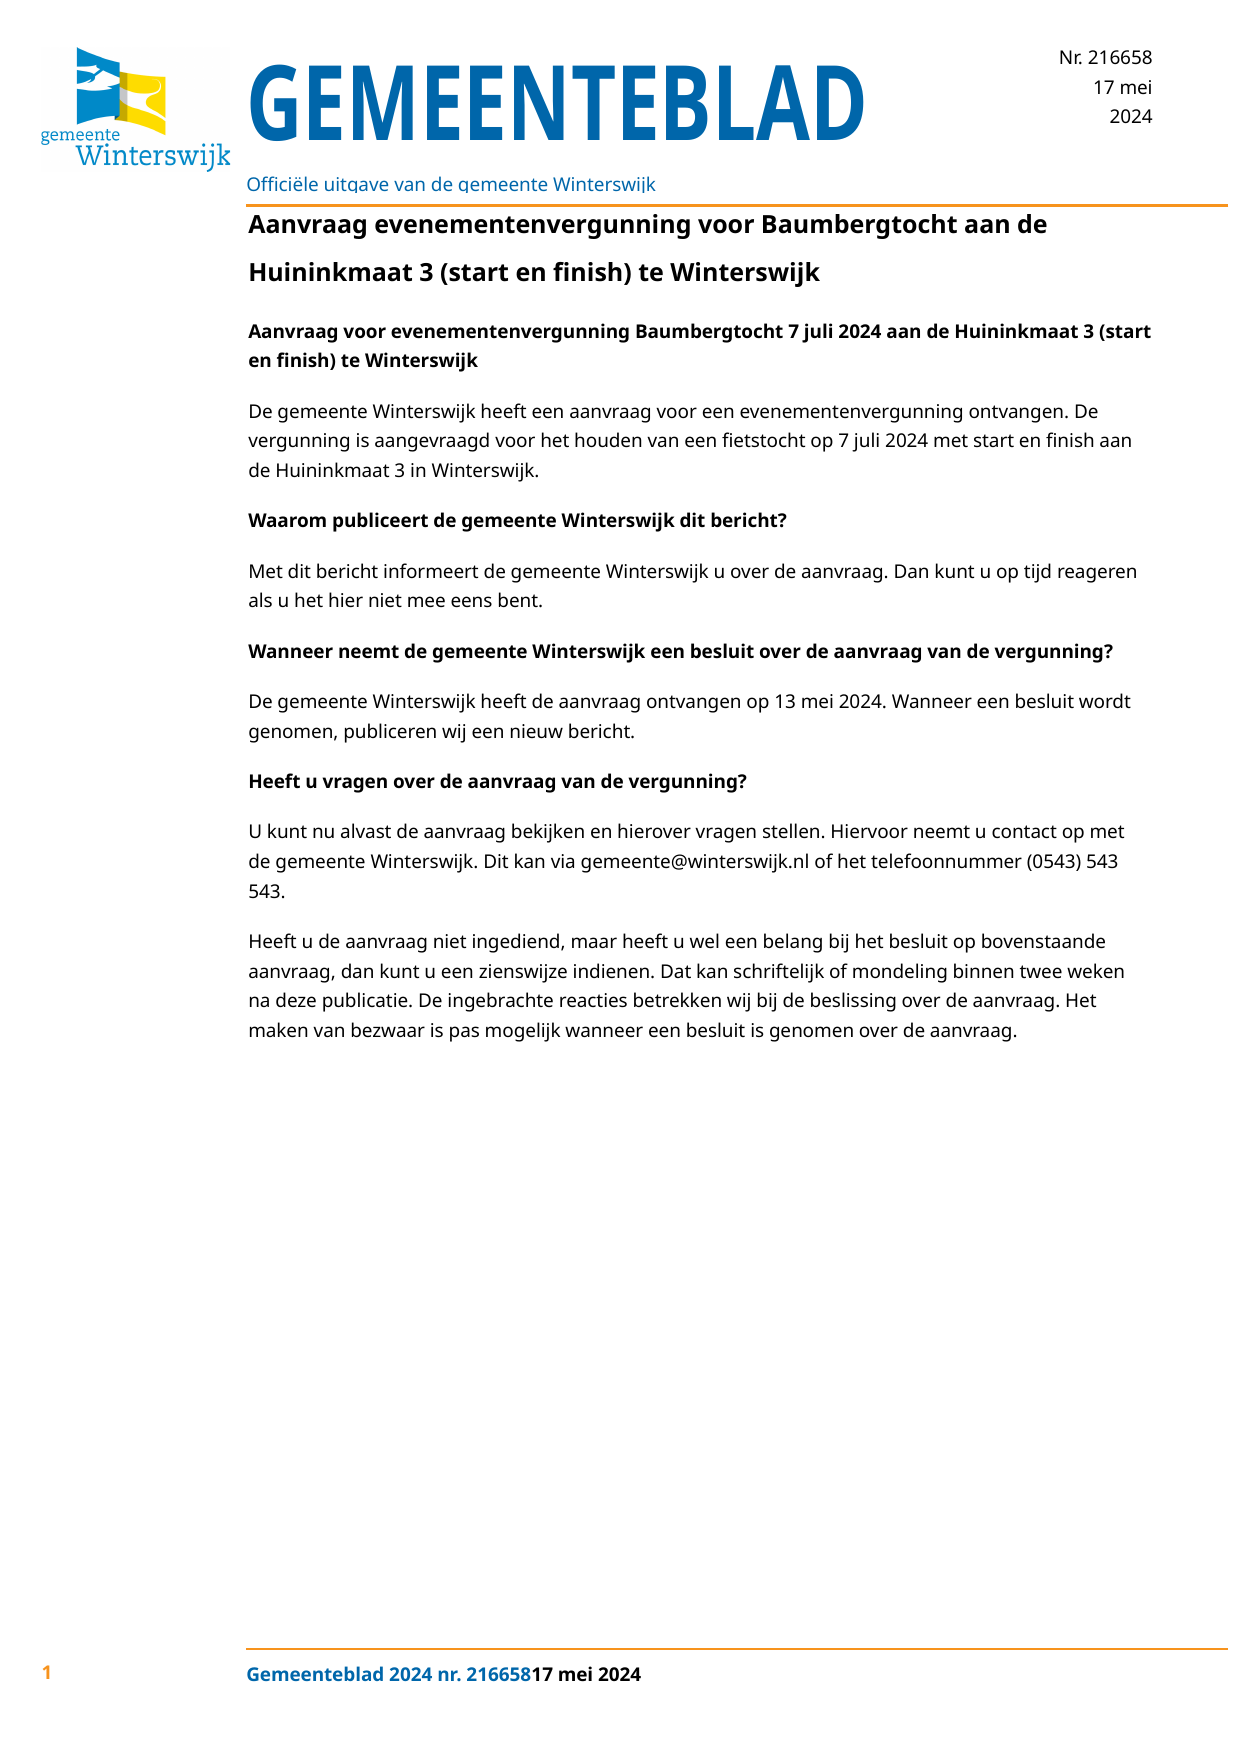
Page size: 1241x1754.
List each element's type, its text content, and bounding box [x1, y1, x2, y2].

text Aanvraag evenementenvergunning voor Baumbergtocht aan de Huininkmaat 3 (start en finish) te Winterswijk [248, 207, 1152, 288]
text Aanvraag voor evenementenvergunning Baumbergtocht 7 juli 2024 aan de Huininkmaat 3 (start en finish) te Winterswijk [248, 318, 1152, 373]
text Heeft u de aanvraag niet ingediend, maar heeft u wel een belang bij het besluit op bovenstaande aanvraag, dan kunt u een zienswijze indienen. Dat kan schriftelijk of mondeling binnen twee weken na deze publicatie. De ingebrachte reacties betrekken wij bij de beslissing over de aanvraag. Het maken van bezwaar is pas mogelijk wanneer een besluit is genomen over de aanvraag. [248, 928, 1152, 1043]
text De gemeente Winterswijk heeft de aanvraag ontvangen op 13 mei 2024. Wanneer een besluit wordt genomen, publiceren wij een nieuw bericht. [248, 688, 1152, 744]
text Heeft u vragen over de aanvraag van de vergunning? [248, 768, 1152, 794]
text U kunt nu alvast de aanvraag bekijken en hierover vragen stellen. Hiervoor neemt u contact op met de gemeente Winterswijk. Dit kan via gemeente@winterswijk.nl of het telefoonnummer (0543) 543 543. [248, 819, 1152, 904]
picture [41, 47, 231, 172]
text Wanneer neemt de gemeente Winterswijk een besluit over de aanvraag van de vergunning? [248, 638, 1152, 664]
text Met dit bericht informeert de gemeente Winterswijk u over de aanvraag. Dan kunt u op tijd reageren als u het hier niet mee eens bent. [248, 558, 1152, 613]
text De gemeente Winterswijk heeft een aanvraag voor een evenementenvergunning ontvangen. De vergunning is aangevraagd voor het houden van een fietstocht op 7 juli 2024 met start en finish aan de Huininkmaat 3 in Winterswijk. [248, 398, 1152, 483]
picture [225, 153, 231, 162]
text Waarom publiceert de gemeente Winterswijk dit bericht? [248, 507, 1152, 533]
